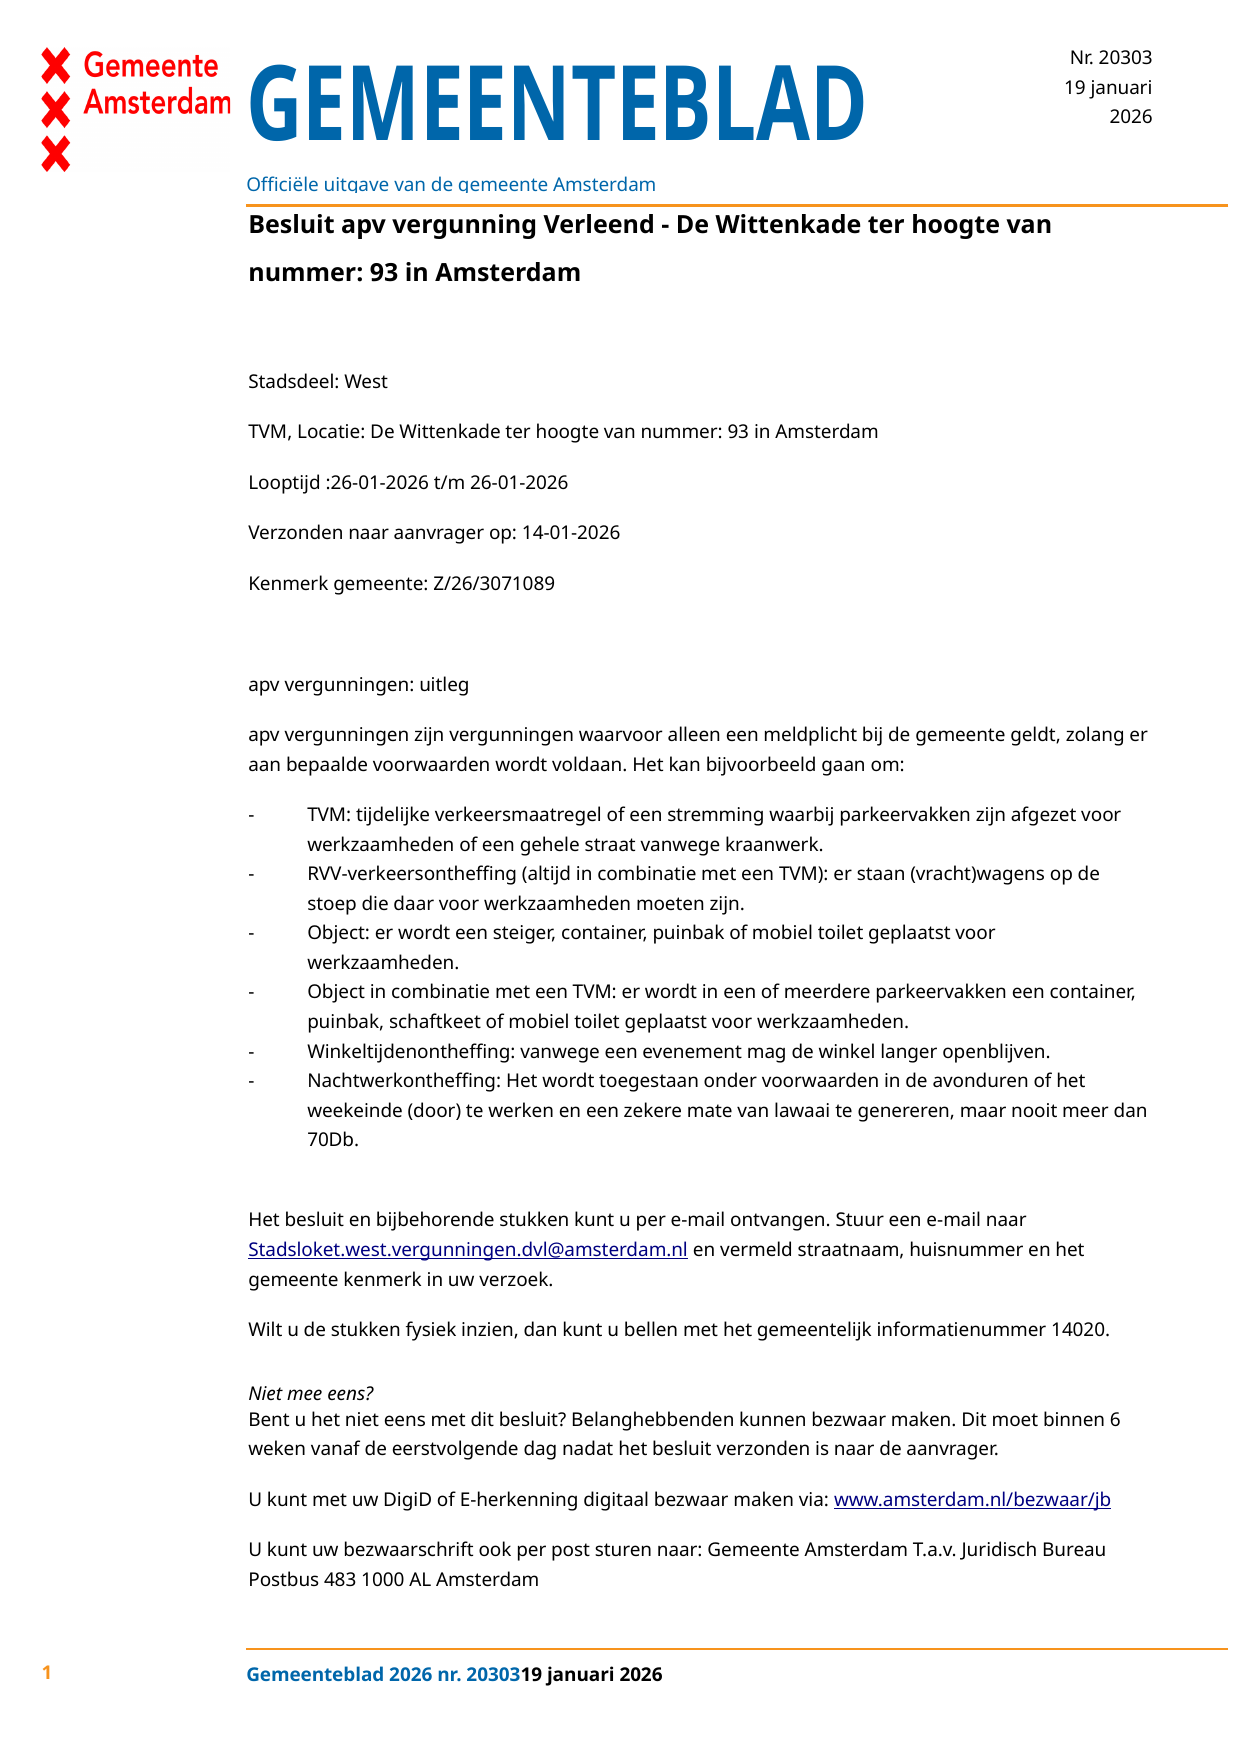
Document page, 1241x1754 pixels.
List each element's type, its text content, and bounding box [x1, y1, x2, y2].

text U kunt met uw DigiD of E-herkenning digitaal bezwaar maken via: www.amsterdam.nl/bezwaar/jb [248, 1486, 1152, 1512]
text Looptijd :26-01-2026 t/m 26-01-2026 [248, 469, 1152, 495]
text U kunt uw bezwaarschrift ook per post sturen naar: Gemeente Amsterdam T.a.v. Juridisch Bureau Postbus 483 1000 AL Amsterdam [248, 1536, 1152, 1592]
text apv vergunningen: uitleg [248, 671, 1152, 697]
list Object: er wordt een steiger, container, puinbak of mobiel toilet geplaatst voor werkzaamheden. [248, 919, 1152, 975]
text TVM, Locatie: De Wittenkade ter hoogte van nummer: 93 in Amsterdam [248, 419, 1152, 444]
text Kenmerk gemeente: Z/26/3071089 [248, 570, 1152, 596]
list Object in combinatie met een TVM: er wordt in een of meerdere parkeervakken een container, puinbak, schaftkeet of mobiel toilet geplaatst voor werkzaamheden. [248, 979, 1152, 1034]
text Besluit apv vergunning Verleend - De Wittenkade ter hoogte van nummer: 93 in Amsterdam [248, 207, 1152, 288]
text Wilt u de stukken fysiek inzien, dan kunt u bellen met het gemeentelijk informatienummer 14020. [248, 1316, 1152, 1342]
list TVM: tijdelijke verkeersmaatregel of een stremming waarbij parkeervakken zijn afgezet voor werkzaamheden of een gehele straat vanwege kraanwerk. [248, 801, 1152, 857]
list Nachtwerkontheffing: Het wordt toegestaan onder voorwaarden in de avonduren of het weekeinde (door) te werken en een zekere mate van lawaai te genereren, maar nooit meer dan 70Db. [248, 1067, 1152, 1152]
text Bent u het niet eens met dit besluit? Belanghebbenden kunnen bezwaar maken. Dit moet binnen 6 weken vanaf de eerstvolgende dag nadat het besluit verzonden is naar de aanvrager. [248, 1406, 1152, 1461]
text Het besluit en bijbehorende stukken kunt u per e-mail ontvangen. Stuur een e-mail naar Stadsloket.west.vergunningen.dvl@amsterdam.nl en vermeld straatnaam, huisnummer en het gemeente kenmerk in uw verzoek. [248, 1207, 1152, 1292]
text Niet mee eens? [248, 1380, 1152, 1406]
picture [41, 47, 231, 172]
list Winkeltijdenontheffing: vanwege een evenement mag de winkel langer openblijven. [248, 1038, 1152, 1064]
text Stadsdeel: West [248, 368, 1152, 394]
text apv vergunningen zijn vergunningen waarvoor alleen een meldplicht bij de gemeente geldt, zolang er aan bepaalde voorwaarden wordt voldaan. Het kan bijvoorbeeld gaan om: [248, 721, 1152, 777]
text Verzonden naar aanvrager op: 14-01-2026 [248, 519, 1152, 545]
list RVV-verkeersontheffing (altijd in combinatie met een TVM): er staan (vracht)wagens op de stoep die daar voor werkzaamheden moeten zijn. [248, 860, 1152, 916]
